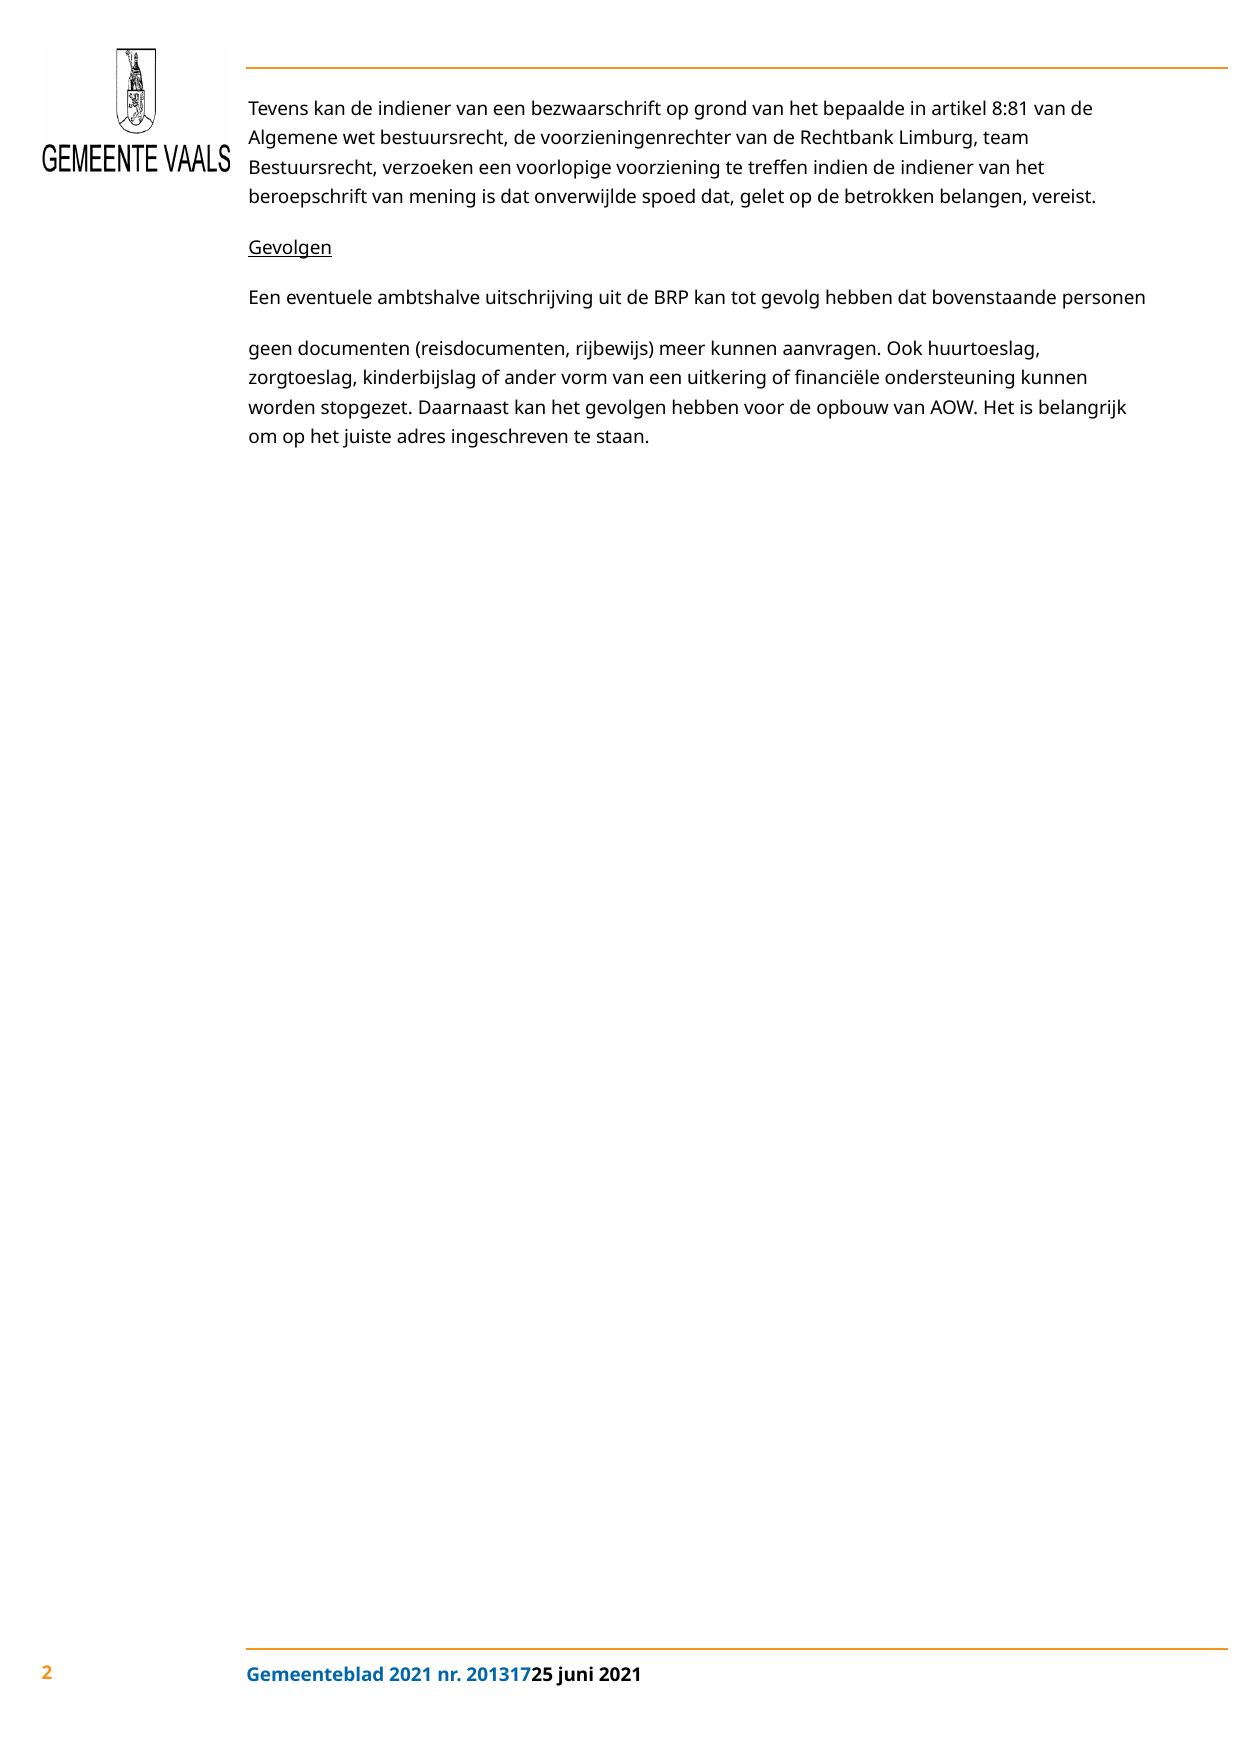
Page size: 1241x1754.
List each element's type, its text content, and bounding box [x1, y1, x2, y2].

picture [41, 47, 231, 172]
text Een eventuele ambtshalve uitschrijving uit de BRP kan tot gevolg hebben dat bovenstaande personen [248, 284, 1152, 310]
text Tevens kan de indiener van een bezwaarschrift op grond van het bepaalde in artikel 8:81 van de Algemene wet bestuursrecht, de voorzieningenrechter van de Rechtbank Limburg, team Bestuursrecht, verzoeken een voorlopige voorziening te treffen indien de indiener van het beroepschrift van mening is dat onverwijlde spoed dat, gelet op de betrokken belangen, vereist. [248, 95, 1152, 209]
text Gevolgen [248, 234, 1152, 260]
text geen documenten (reisdocumenten, rijbewijs) meer kunnen aanvragen. Ook huurtoeslag, zorgtoeslag, kinderbijslag of ander vorm van een uitkering of financiële ondersteuning kunnen worden stopgezet. Daarnaast kan het gevolgen hebben voor de opbouw van AOW. Het is belangrijk om op het juiste adres ingeschreven te staan. [248, 335, 1152, 449]
